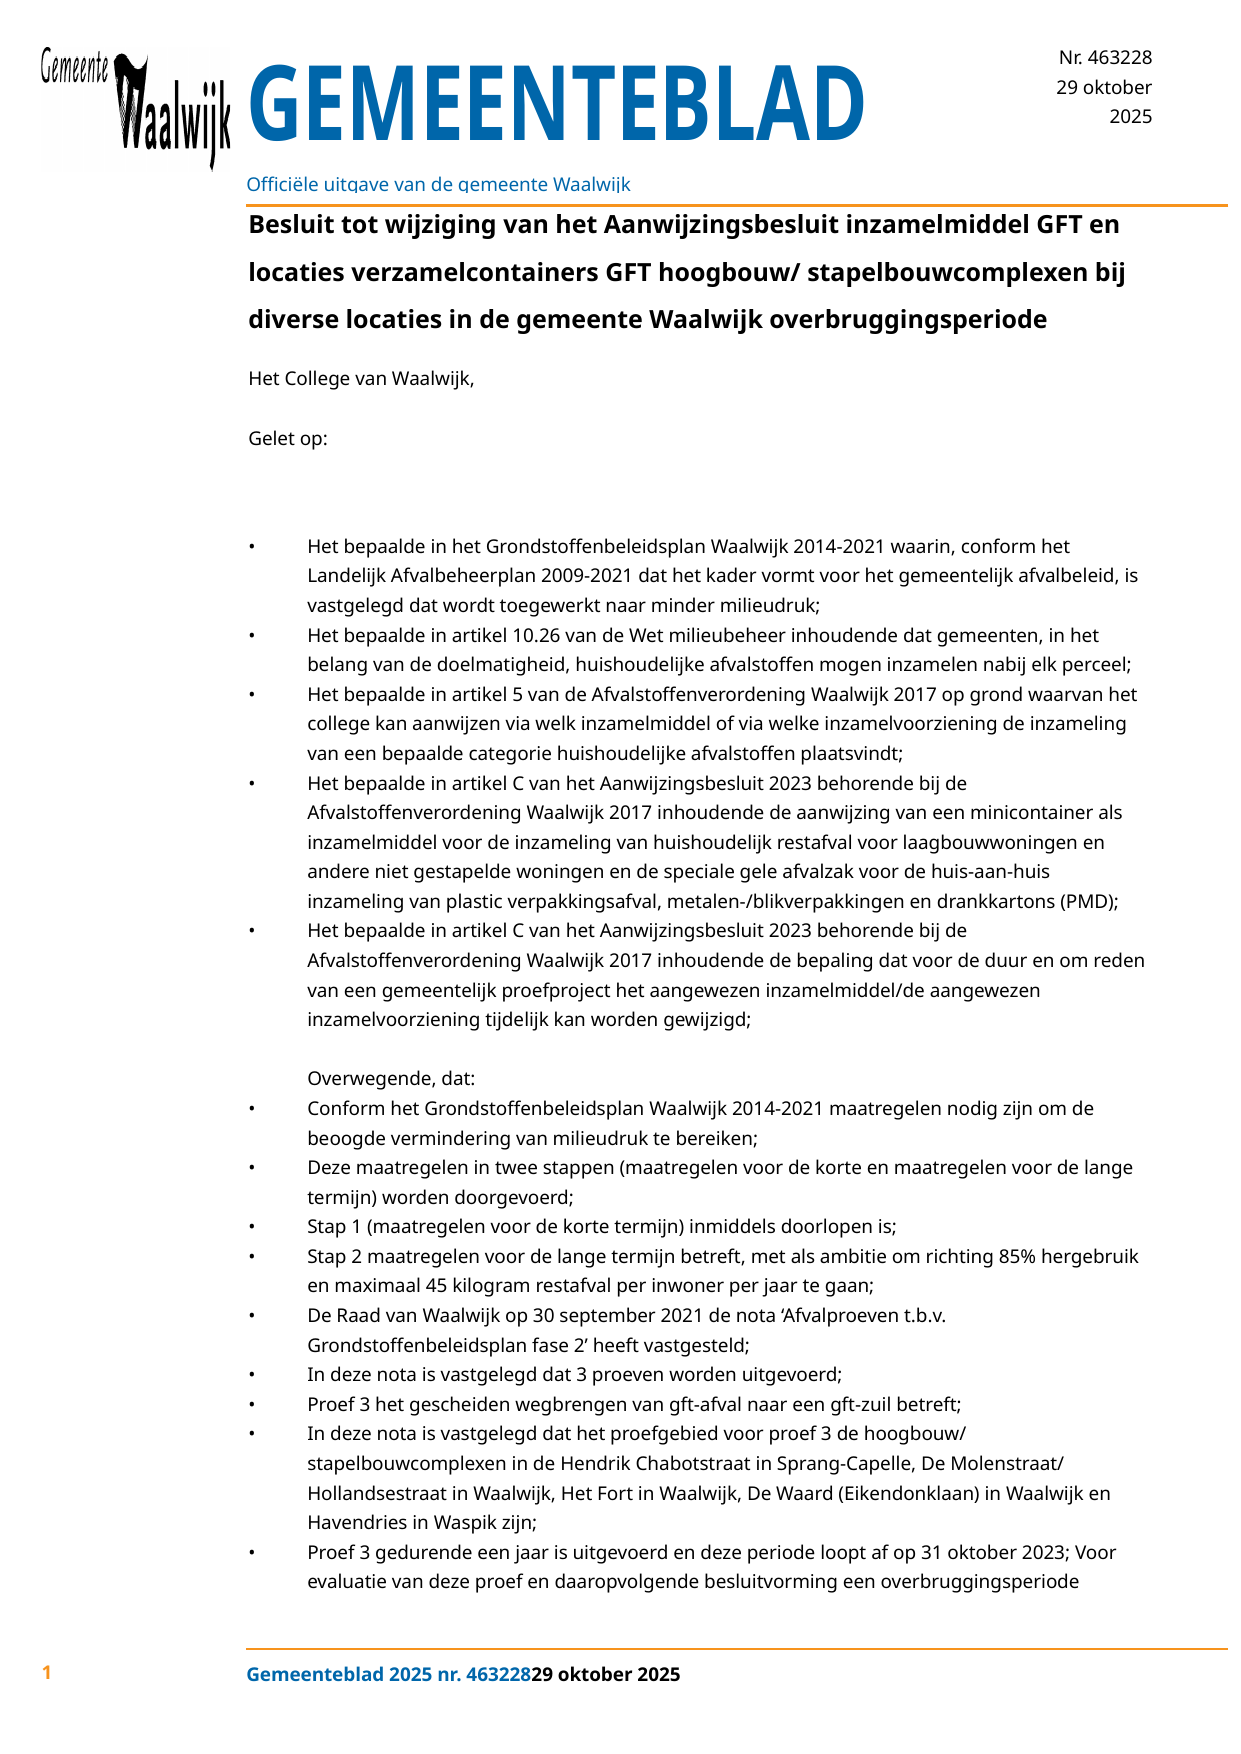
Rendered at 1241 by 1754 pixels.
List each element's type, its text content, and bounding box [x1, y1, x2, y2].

list Proef 3 het gescheiden wegbrengen van gft-afval naar een gft-zuil betreft; [248, 1391, 1152, 1417]
text Gelet op: [248, 425, 1152, 450]
list Het bepaalde in het Grondstoffenbeleidsplan Waalwijk 2014-2021 waarin, conform het Landelijk Afvalbeheerplan 2009-2021 dat het kader vormt voor het gemeentelijk afvalbeleid, is vastgelegd dat wordt toegewerkt naar minder milieudruk; [248, 533, 1152, 618]
list Het bepaalde in artikel C van het Aanwijzingsbesluit 2023 behorende bij de Afvalstoffenverordening Waalwijk 2017 inhoudende de bepaling dat voor de duur en om reden van een gemeentelijk proefproject het aangewezen inzamelmiddel/de aangewezen inzamelvoorziening tijdelijk kan worden gewijzigd; [248, 918, 1152, 1032]
list Conform het Grondstoffenbeleidsplan Waalwijk 2014-2021 maatregelen nodig zijn om de beoogde vermindering van milieudruk te bereiken; [248, 1095, 1152, 1151]
list Stap 1 (maatregelen voor de korte termijn) inmiddels doorlopen is; [248, 1213, 1152, 1239]
list Deze maatregelen in twee stappen (maatregelen voor de korte en maatregelen voor de lange termijn) worden doorgevoerd; [248, 1154, 1152, 1210]
text Besluit tot wijziging van het Aanwijzingsbesluit inzamelmiddel GFT en locaties verzamelcontainers GFT hoogbouw/ stapelbouwcomplexen bij diverse locaties in de gemeente Waalwijk overbruggingsperiode [248, 207, 1152, 336]
list In deze nota is vastgelegd dat het proefgebied voor proef 3 de hoogbouw/ stapelbouwcomplexen in de Hendrik Chabotstraat in Sprang-Capelle, De Molenstraat/ Hollandsestraat in Waalwijk, Het Fort in Waalwijk, De Waard (Eikendonklaan) in Waalwijk en Havendries in Waspik zijn; [248, 1421, 1152, 1535]
list In deze nota is vastgelegd dat 3 proeven worden uitgevoerd; [248, 1361, 1152, 1387]
list Overwegende, dat: [248, 1066, 1152, 1091]
list Het bepaalde in artikel 10.26 van de Wet milieubeheer inhoudende dat gemeenten, in het belang van de doelmatigheid, huishoudelijke afvalstoffen mogen inzamelen nabij elk perceel; [248, 622, 1152, 677]
list Het bepaalde in artikel C van het Aanwijzingsbesluit 2023 behorende bij de Afvalstoffenverordening Waalwijk 2017 inhoudende de aanwijzing van een minicontainer als inzamelmiddel voor de inzameling van huishoudelijk restafval voor laagbouwwoningen en andere niet gestapelde woningen en de speciale gele afvalzak voor de huis-aan-huis inzameling van plastic verpakkingsafval, metalen-/blikverpakkingen en drankkartons (PMD); [248, 770, 1152, 914]
list Proef 3 gedurende een jaar is uitgevoerd en deze periode loopt af op 31 oktober 2023; Voor evaluatie van deze proef en daaropvolgende besluitvorming een overbruggingsperiode [248, 1539, 1152, 1594]
picture [41, 47, 231, 172]
list Stap 2 maatregelen voor de lange termijn betreft, met als ambitie om richting 85% hergebruik en maximaal 45 kilogram restafval per inwoner per jaar te gaan; [248, 1243, 1152, 1298]
text Het College van Waalwijk, [248, 366, 1152, 391]
list Het bepaalde in artikel 5 van de Afvalstoffenverordening Waalwijk 2017 op grond waarvan het college kan aanwijzen via welk inzamelmiddel of via welke inzamelvoorziening de inzameling van een bepaalde categorie huishoudelijke afvalstoffen plaatsvindt; [248, 681, 1152, 766]
list De Raad van Waalwijk op 30 september 2021 de nota ‘Afvalproeven t.b.v. Grondstoffenbeleidsplan fase 2’ heeft vastgesteld; [248, 1302, 1152, 1358]
